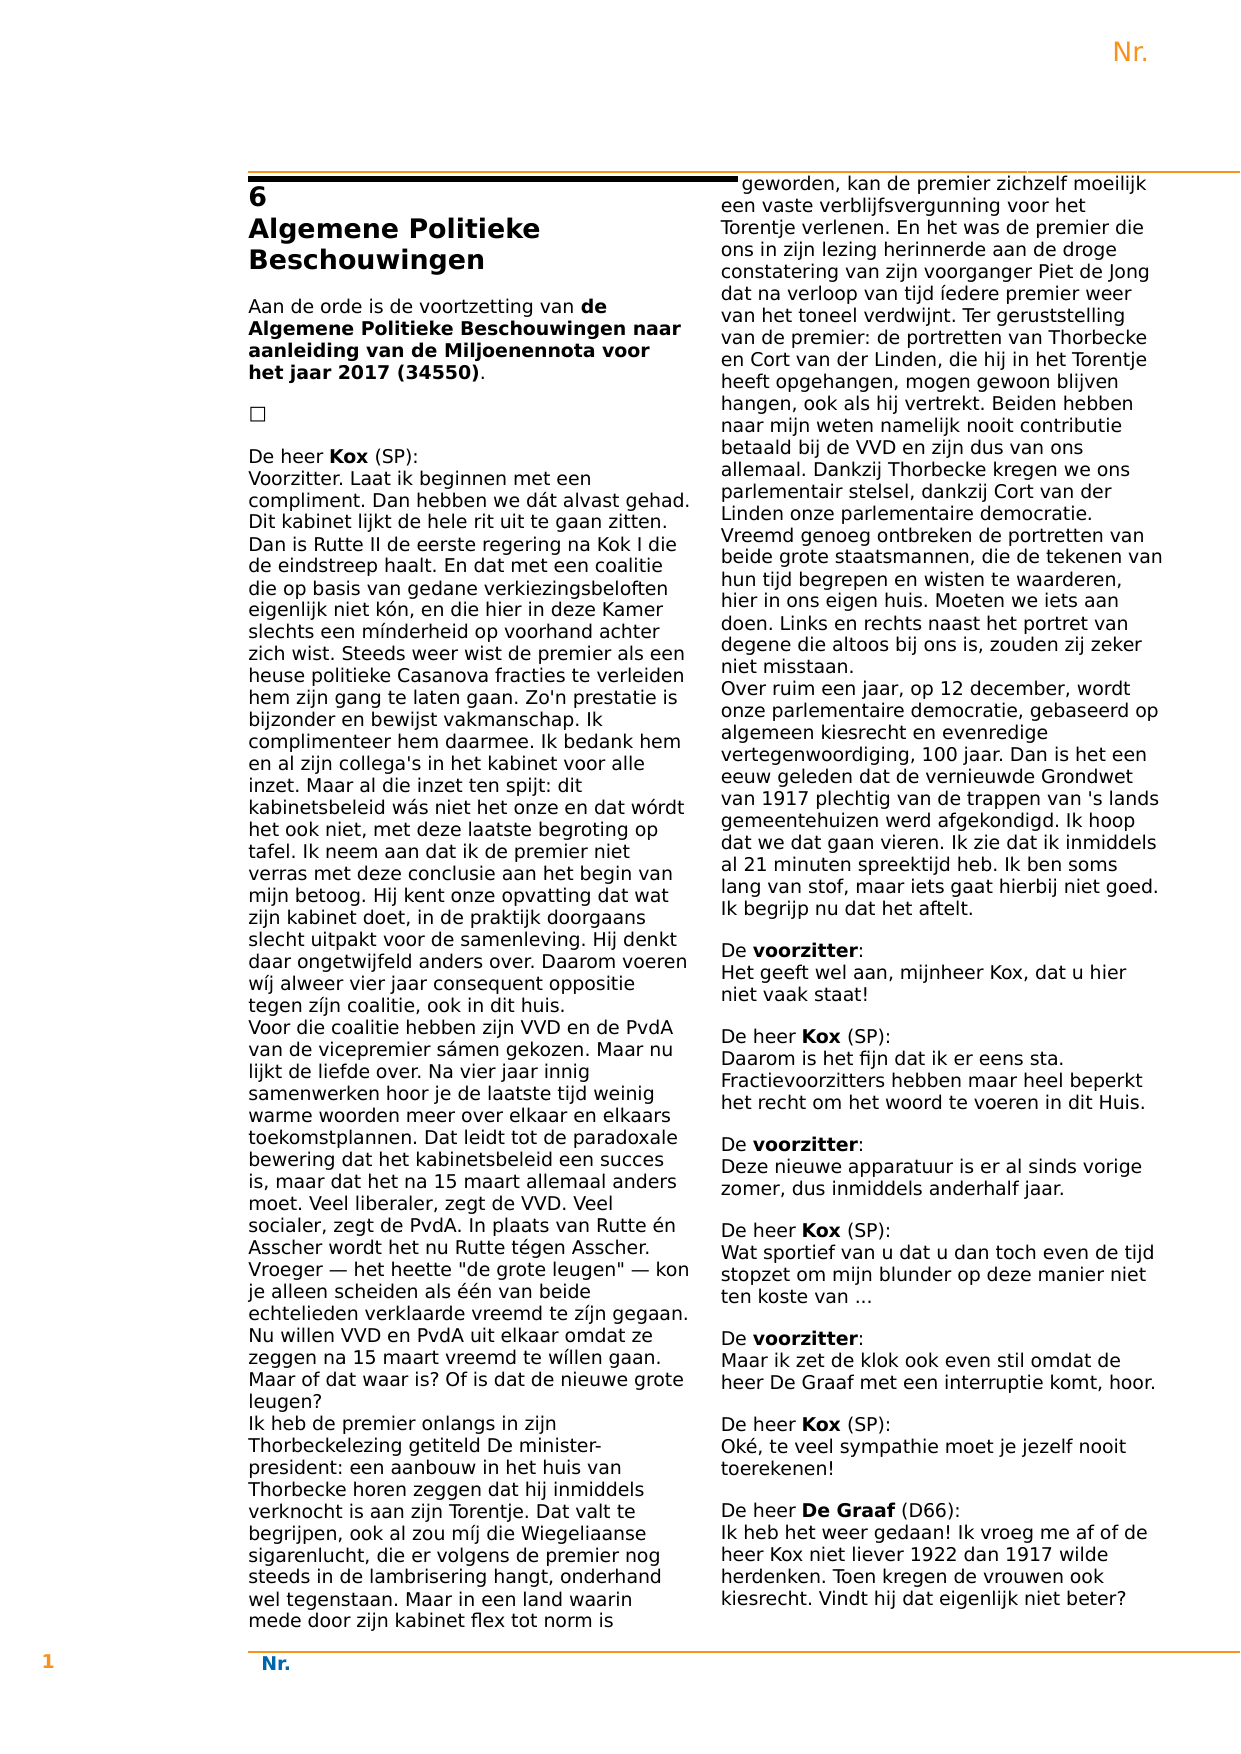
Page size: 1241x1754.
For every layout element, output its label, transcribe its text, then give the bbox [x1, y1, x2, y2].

text Voor die coalitie hebben zijn VVD en de PvdA van de vicepremier sámen gekozen. Maar nu lijkt de liefde over. Na vier jaar innig samenwerken hoor je de laatste tijd weinig warme woorden meer over elkaar en elkaars toekomstplannen. Dat leidt tot de paradoxale bewering dat het kabinetsbeleid een succes is, maar dat het na 15 maart allemaal anders moet. Veel liberaler, zegt de VVD. Veel socialer, zegt de PvdA. In plaats van Rutte én Asscher wordt het nu Rutte tégen Asscher. Vroeger — het heette "de grote leugen" — kon je alleen scheiden als één van beide echtelieden verklaarde vreemd te zíjn gegaan. Nu willen VVD en PvdA uit elkaar omdat ze zeggen na 15 maart vreemd te wíllen gaan. Maar of dat waar is? Of is dat de nieuwe grote leugen? [248, 1017, 691, 1413]
text Voorzitter. Laat ik beginnen met een compliment. Dan hebben we dát alvast gehad. Dit kabinet lijkt de hele rit uit te gaan zitten. Dan is Rutte II de eerste regering na Kok I die de eindstreep haalt. En dat met een coalitie die op basis van gedane verkiezingsbeloften eigenlijk niet kón, en die hier in deze Kamer slechts een mínderheid op voorhand achter zich wist. Steeds weer wist de premier als een heuse politieke Casanova fracties te verleiden hem zijn gang te laten gaan. Zo'n prestatie is bijzonder en bewijst vakmanschap. Ik complimenteer hem daarmee. Ik bedank hem en al zijn collega's in het kabinet voor alle inzet. Maar al die inzet ten spijt: dit kabinetsbeleid wás niet het onze en dat wórdt het ook niet, met deze laatste begroting op tafel. Ik neem aan dat ik de premier niet verras met deze conclusie aan het begin van mijn betoog. Hij kent onze opvatting dat wat zijn kabinet doet, in de praktijk doorgaans slecht uitpakt voor de samenleving. Hij denkt daar ongetwijfeld anders over. Daarom voeren wíj alweer vier jaar consequent oppositie tegen zíjn coalitie, ook in dit huis. [248, 467, 691, 1017]
text Oké, te veel sympathie moet je jezelf nooit toerekenen! [721, 1436, 1163, 1480]
title 6 Algemene Politieke Beschouwingen [248, 182, 691, 276]
text De heer Kox (SP): [248, 446, 691, 467]
text Over ruim een jaar, op 12 december, wordt onze parlementaire democratie, gebaseerd op algemeen kiesrecht en evenredige vertegenwoordiging, 100 jaar. Dan is het een eeuw geleden dat de vernieuwde Grondwet van 1917 plechtig van de trappen van 's lands gemeentehuizen werd afgekondigd. Ik hoop dat we dat gaan vieren. Ik zie dat ik inmiddels al 21 minuten spreektijd heb. Ik ben soms lang van stof, maar iets gaat hierbij niet goed. Ik begrijp nu dat het aftelt. [721, 678, 1163, 920]
text De voorzitter: [721, 1328, 1163, 1350]
text Het geeft wel aan, mijnheer Kox, dat u hier niet vaak staat! [721, 962, 1163, 1006]
text Aan de orde is de voortzetting van de Algemene Politieke Beschouwingen naar aanleiding van de Miljoenennota voor het jaar 2017 (34550). [248, 296, 691, 383]
text Maar ik zet de klok ook even stil omdat de heer De Graaf met een interruptie komt, hoor. [721, 1350, 1163, 1394]
text De heer Kox (SP): [721, 1220, 1163, 1242]
text Ik heb de premier onlangs in zijn Thorbeckelezing getiteld De minister-president: een aanbouw in het huis van Thorbecke horen zeggen dat hij inmiddels verknocht is aan zijn Torentje. Dat valt te begrijpen, ook al zou míj die Wiegeliaanse sigarenlucht, die er volgens de premier nog steeds in de lambrisering hangt, onderhand wel tegenstaan. Maar in een land waarin mede door zijn kabinet flex tot norm is [248, 1413, 691, 1632]
text Deze nieuwe apparatuur is er al sinds vorige zomer, dus inmiddels anderhalf jaar. [721, 1156, 1163, 1200]
text De heer De Graaf (D66): [721, 1500, 1163, 1522]
text Ik heb het weer gedaan! Ik vroeg me af of de heer Kox niet liever 1922 dan 1917 wilde herdenken. Toen kregen de vrouwen ook kiesrecht. Vindt hij dat eigenlijk niet beter? [721, 1522, 1163, 1609]
text De voorzitter: [721, 1134, 1163, 1156]
text De voorzitter: [721, 940, 1163, 962]
text ⬜ [248, 403, 691, 426]
text Daarom is het fijn dat ik er eens sta. Fractievoorzitters hebben maar heel beperkt het recht om het woord te voeren in dit Huis. [721, 1048, 1163, 1114]
text De heer Kox (SP): [721, 1026, 1163, 1048]
text Wat sportief van u dat u dan toch even de tijd stopzet om mijn blunder op deze manier niet ten koste van ... [721, 1242, 1163, 1308]
text geworden, kan de premier zichzelf moeilijk een vaste verblijfsvergunning voor het Torentje verlenen. En het was de premier die ons in zijn lezing herinnerde aan de droge constatering van zijn voorganger Piet de Jong dat na verloop van tijd íedere premier weer van het toneel verdwijnt. Ter geruststelling van de premier: de portretten van Thorbecke en Cort van der Linden, die hij in het Torentje heeft opgehangen, mogen gewoon blijven hangen, ook als hij vertrekt. Beiden hebben naar mijn weten namelijk nooit contributie betaald bij de VVD en zijn dus van ons allemaal. Dankzij Thorbecke kregen we ons parlementair stelsel, dankzij Cort van der Linden onze parlementaire democratie. Vreemd genoeg ontbreken de portretten van beide grote staatsmannen, die de tekenen van hun tijd begrepen en wisten te waarderen, hier in ons eigen huis. Moeten we iets aan doen. Links en rechts naast het portret van degene die altoos bij ons is, zouden zij zeker niet misstaan. [721, 173, 1163, 678]
text De heer Kox (SP): [721, 1414, 1163, 1436]
